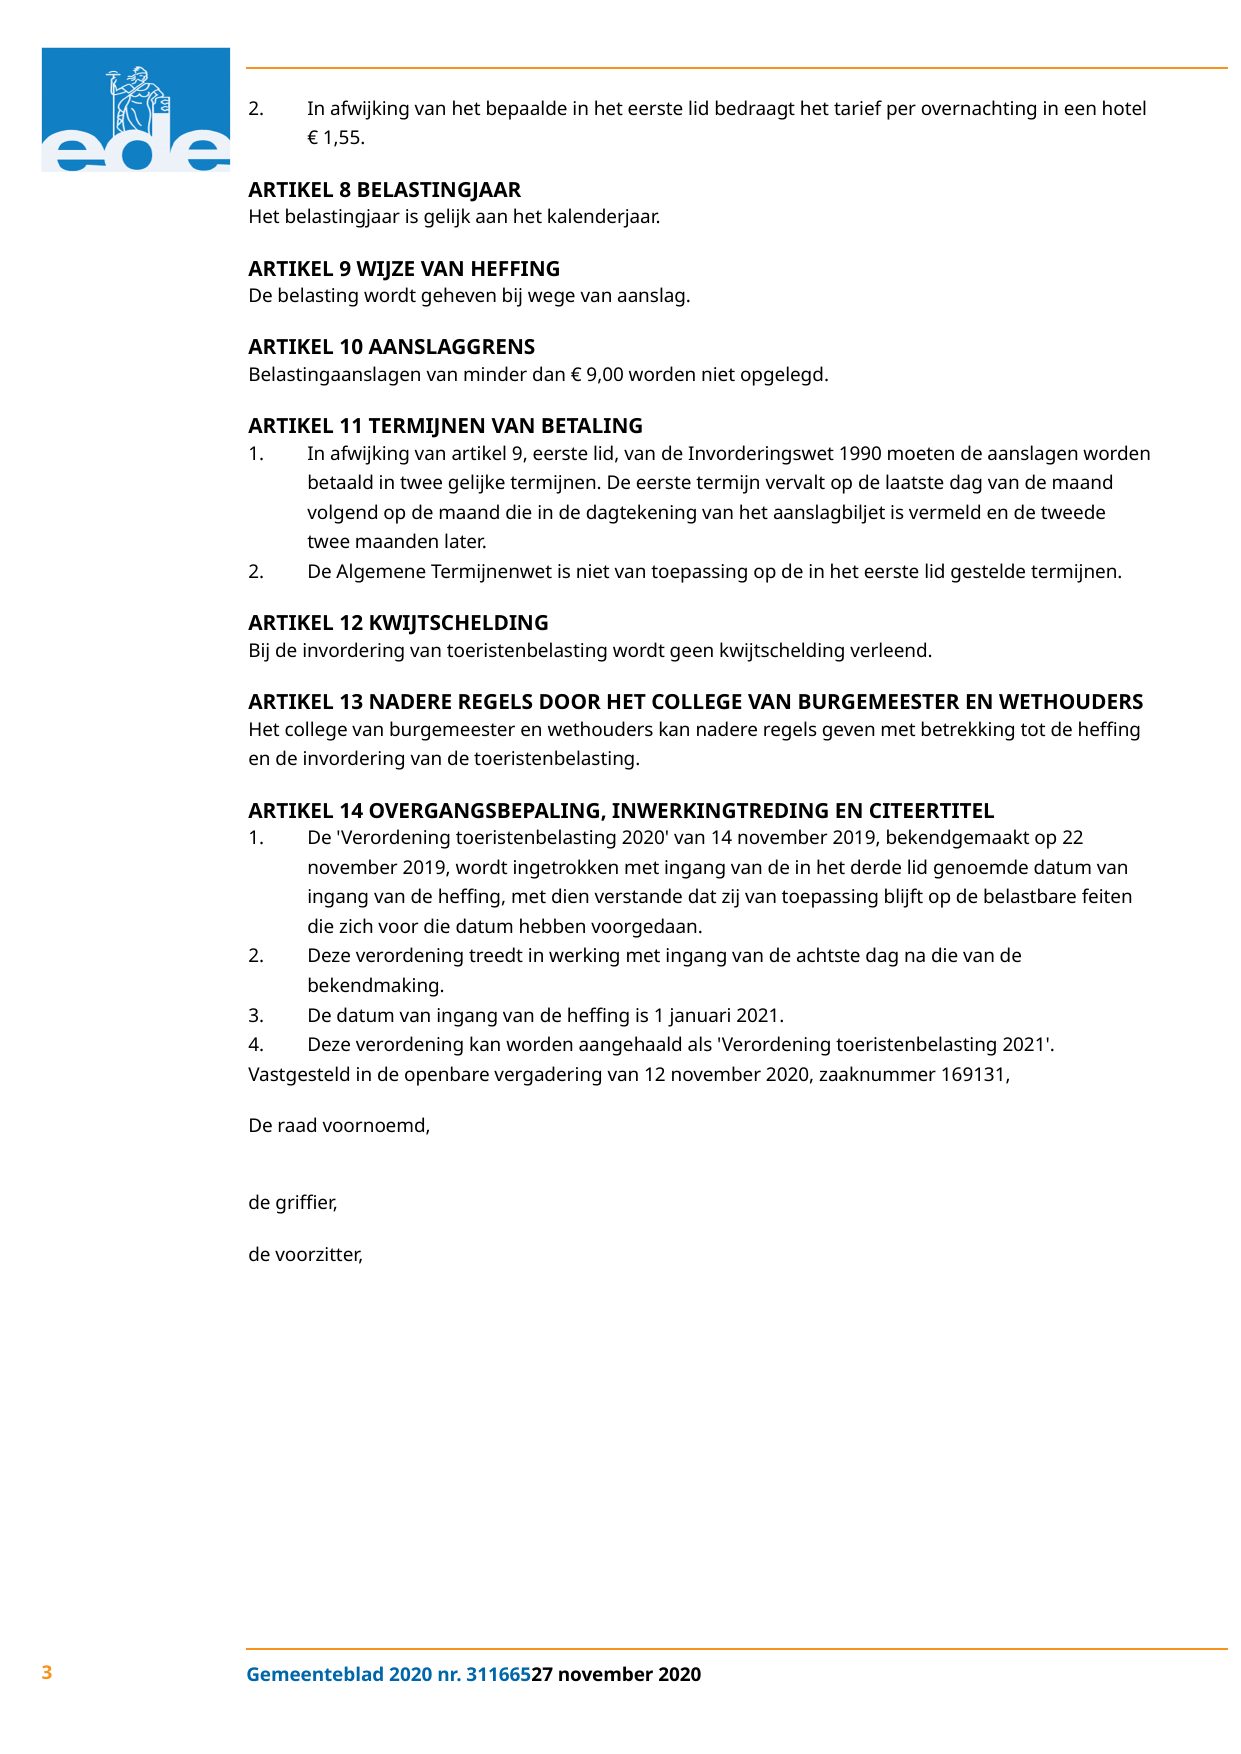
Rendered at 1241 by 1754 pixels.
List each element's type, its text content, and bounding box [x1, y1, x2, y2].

text Belastingaanslagen van minder dan € 9,00 worden niet opgelegd. [248, 361, 1152, 387]
text ARTIKEL 14 OVERGANGSBEPALING, INWERKINGTREDING EN CITEERTITEL [248, 796, 1152, 824]
list In afwijking van het bepaalde in het eerste lid bedraagt het tarief per overnachting in een hotel € 1,55. [248, 95, 1152, 150]
text De raad voornoemd, [248, 1112, 1152, 1138]
text Bij de invordering van toeristenbelasting wordt geen kwijtschelding verleend. [248, 637, 1152, 663]
text ARTIKEL 13 NADERE REGELS DOOR HET COLLEGE VAN BURGEMEESTER EN WETHOUDERS [248, 687, 1152, 716]
list Deze verordening treedt in werking met ingang van de achtste dag na die van de bekendmaking. [248, 943, 1152, 998]
text De belasting wordt geheven bij wege van aanslag. [248, 282, 1152, 308]
list Deze verordening kan worden aangehaald als 'Verordening toeristenbelasting 2021'. [248, 1031, 1152, 1057]
text de griffier, [248, 1189, 1152, 1215]
text ARTIKEL 10 AANSLAGGRENS [248, 332, 1152, 361]
text Het belastingjaar is gelijk aan het kalenderjaar. [248, 203, 1152, 229]
text de voorzitter, [248, 1241, 1152, 1267]
list De datum van ingang van de heffing is 1 januari 2021. [248, 1002, 1152, 1027]
text Het college van burgemeester en wethouders kan nadere regels geven met betrekking tot de heffing en de invordering van de toeristenbelasting. [248, 716, 1152, 771]
list De Algemene Termijnenwet is niet van toepassing op de in het eerste lid gestelde termijnen. [248, 558, 1152, 584]
text ARTIKEL 12 KWIJTSCHELDING [248, 608, 1152, 637]
list De 'Verordening toeristenbelasting 2020' van 14 november 2019, bekendgemaakt op 22 november 2019, wordt ingetrokken met ingang van de in het derde lid genoemde datum van ingang van de heffing, met dien verstande dat zij van toepassing blijft op de belastbare feiten die zich voor die datum hebben voorgedaan. [248, 824, 1152, 939]
list In afwijking van artikel 9, eerste lid, van de Invorderingswet 1990 moeten de aanslagen worden betaald in twee gelijke termijnen. De eerste termijn vervalt op de laatste dag van de maand volgend op de maand die in de dagtekening van het aanslagbiljet is vermeld en de tweede twee maanden later. [248, 440, 1152, 554]
text ARTIKEL 9 WIJZE VAN HEFFING [248, 254, 1152, 282]
text Vastgesteld in de openbare vergadering van 12 november 2020, zaaknummer 169131, [248, 1061, 1152, 1087]
text ARTIKEL 8 BELASTINGJAAR [248, 175, 1152, 203]
text ARTIKEL 11 TERMIJNEN VAN BETALING [248, 411, 1152, 440]
picture [41, 47, 231, 172]
